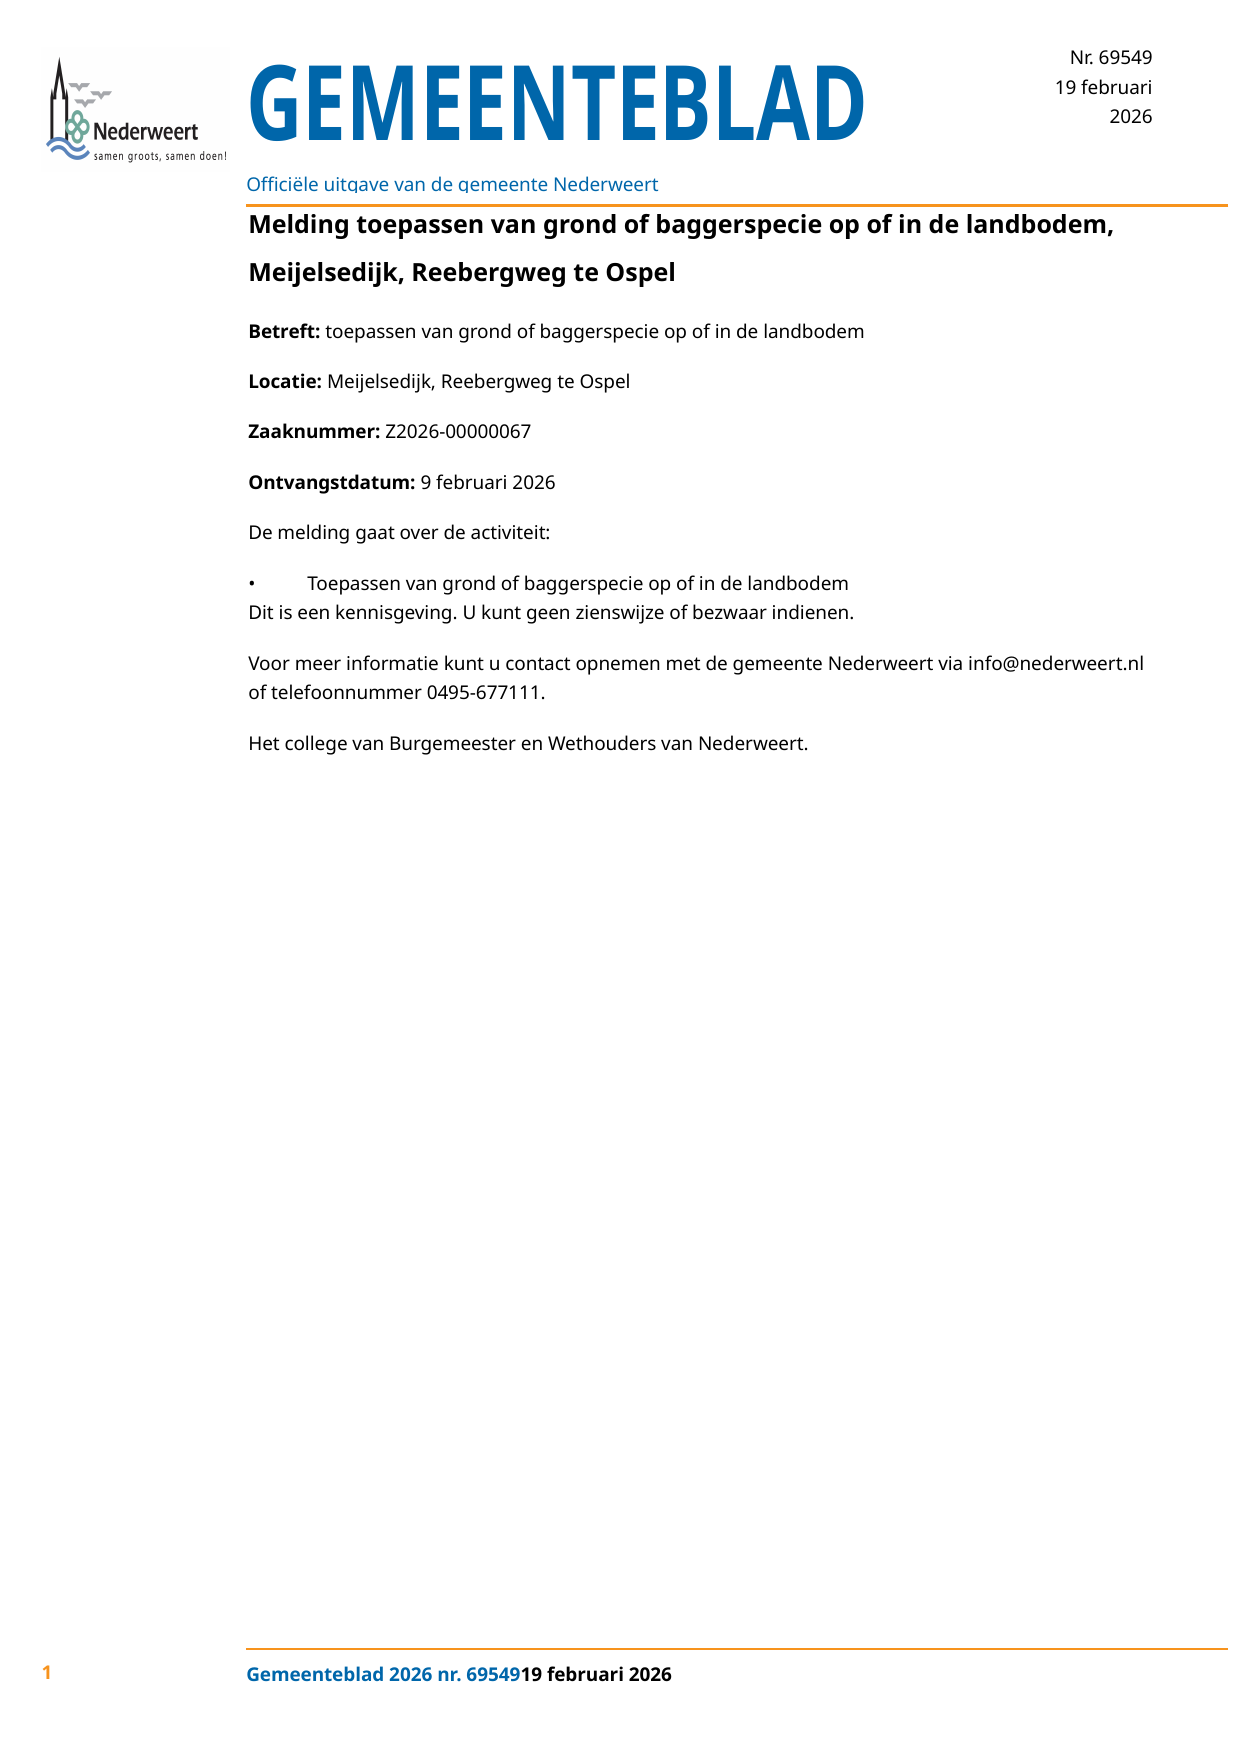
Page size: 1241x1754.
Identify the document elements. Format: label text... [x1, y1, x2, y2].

list Toepassen van grond of baggerspecie op of in de landbodem [248, 570, 1152, 596]
text Ontvangstdatum: 9 februari 2026 [248, 469, 1152, 495]
text Locatie: Meijelsedijk, Reebergweg te Ospel [248, 368, 1152, 394]
text Het college van Burgemeester en Wethouders van Nederweert. [248, 730, 1152, 756]
picture [41, 47, 231, 172]
text Zaaknummer: Z2026-00000067 [248, 419, 1152, 444]
text De melding gaat over de activiteit: [248, 519, 1152, 545]
text Dit is een kennisgeving. U kunt geen zienswijze of bezwaar indienen. [248, 599, 1152, 625]
text Voor meer informatie kunt u contact opnemen met de gemeente Nederweert via info@nederweert.nl of telefoonnummer 0495-677111. [248, 650, 1152, 705]
text Betreft: toepassen van grond of baggerspecie op of in de landbodem [248, 318, 1152, 344]
text Melding toepassen van grond of baggerspecie op of in de landbodem, Meijelsedijk, Reebergweg te Ospel [248, 207, 1152, 288]
